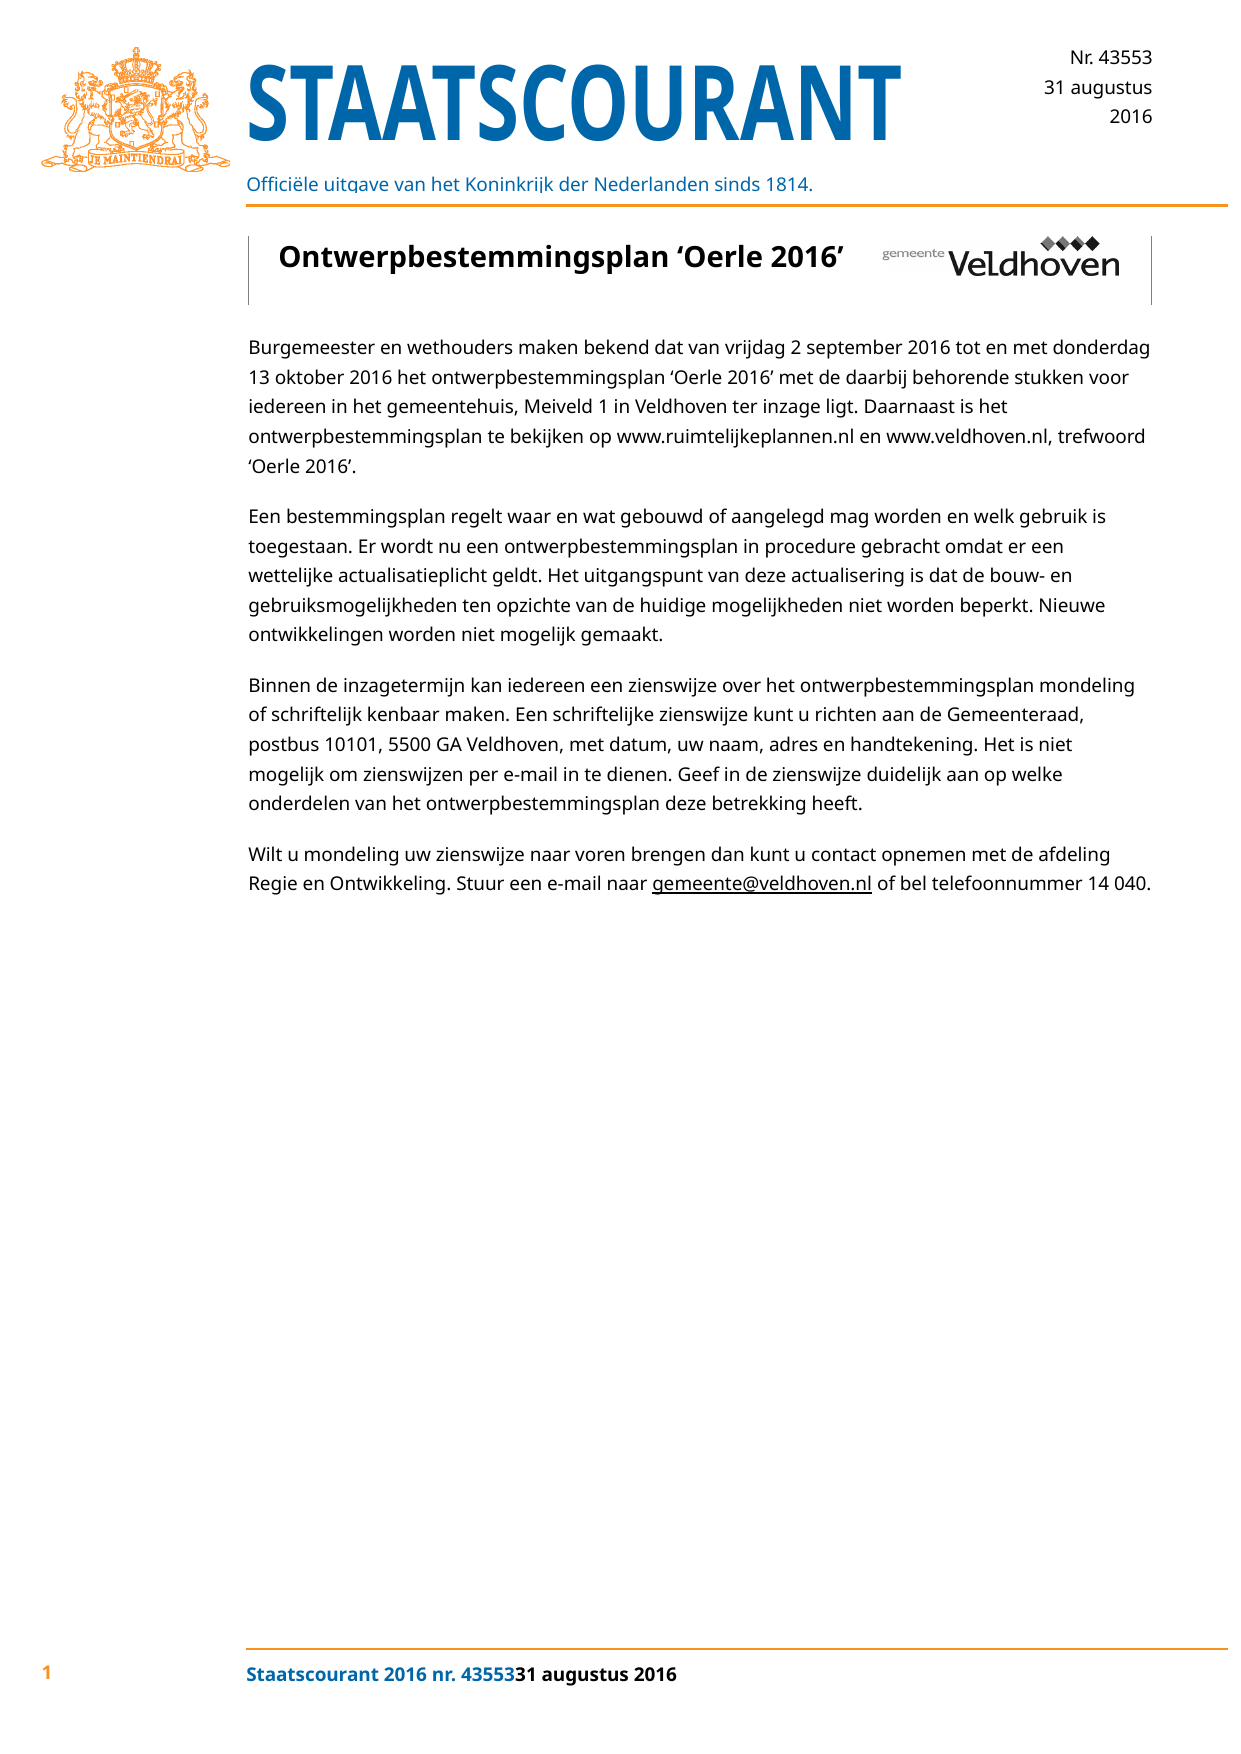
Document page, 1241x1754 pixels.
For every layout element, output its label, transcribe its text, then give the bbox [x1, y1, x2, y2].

text Een bestemmingsplan regelt waar en wat gebouwd of aangelegd mag worden en welk gebruik is toegestaan. Er wordt nu een ontwerpbestemmingsplan in procedure gebracht omdat er een wettelijke actualisatieplicht geldt. Het uitgangspunt van deze actualisering is dat de bouw- en gebruiksmogelijkheden ten opzichte van de huidige mogelijkheden niet worden beperkt. Nieuwe ontwikkelingen worden niet mogelijk gemaakt. [248, 503, 1152, 647]
picture [882, 236, 1119, 276]
text Burgemeester en wethouders maken bekend dat van vrijdag 2 september 2016 tot en met donderdag 13 oktober 2016 het ontwerpbestemmingsplan ‘Oerle 2016’ met de daarbij behorende stukken voor iedereen in het gemeentehuis, Meiveld 1 in Veldhoven ter inzage ligt. Daarnaast is het ontwerpbestemmingsplan te bekijken op www.ruimtelijkeplannen.nl en www.veldhoven.nl, trefwoord ‘Oerle 2016’. [248, 334, 1152, 479]
picture [41, 47, 231, 172]
table_header Ontwerpbestemmingsplan ‘Oerle 2016’ [249, 236, 850, 305]
text Wilt u mondeling uw zienswijze naar voren brengen dan kunt u contact opnemen met de afdeling Regie en Ontwikkeling. Stuur een e-mail naar gemeente@veldhoven.nl of bel telefoonnummer 14 040. [248, 841, 1152, 896]
table_header [850, 236, 1151, 305]
text Binnen de inzagetermijn kan iedereen een zienswijze over het ontwerpbestemmingsplan mondeling of schriftelijk kenbaar maken. Een schriftelijke zienswijze kunt u richten aan de Gemeenteraad, postbus 10101, 5500 GA Veldhoven, met datum, uw naam, adres en handtekening. Het is niet mogelijk om zienswijzen per e-mail in te dienen. Geef in de zienswijze duidelijk aan op welke onderdelen van het ontwerpbestemmingsplan deze betrekking heeft. [248, 672, 1152, 816]
